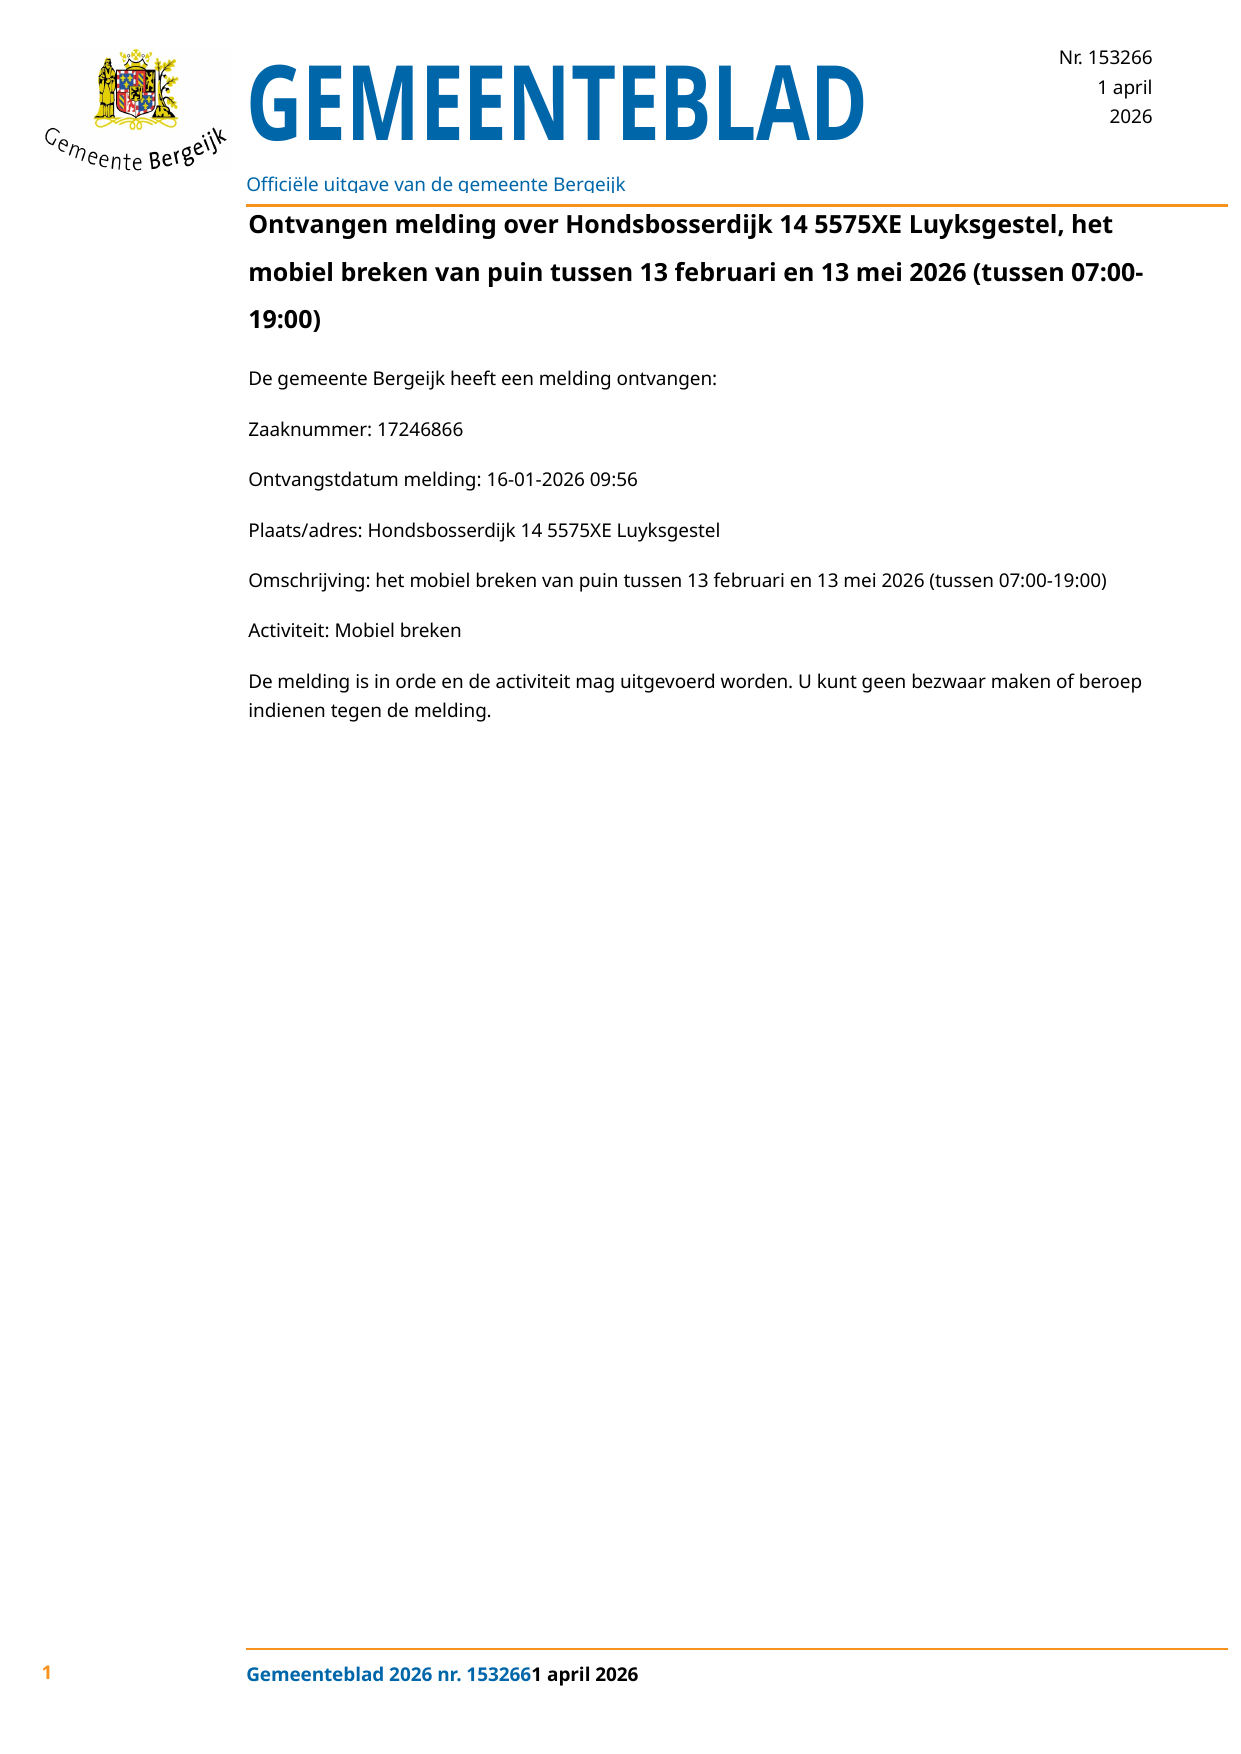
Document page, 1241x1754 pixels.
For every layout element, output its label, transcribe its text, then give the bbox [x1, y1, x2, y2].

text Ontvangen melding over Hondsbosserdijk 14 5575XE Luyksgestel, het mobiel breken van puin tussen 13 februari en 13 mei 2026 (tussen 07:00-19:00) [248, 207, 1152, 336]
text Ontvangstdatum melding: 16-01-2026 09:56 [248, 466, 1152, 492]
text De gemeente Bergeijk heeft een melding ontvangen: [248, 366, 1152, 391]
text Activiteit: Mobiel breken [248, 618, 1152, 643]
picture [41, 47, 231, 172]
text De melding is in orde en de activiteit mag uitgevoerd worden. U kunt geen bezwaar maken of beroep indienen tegen de melding. [248, 668, 1152, 723]
text Plaats/adres: Hondsbosserdijk 14 5575XE Luyksgestel [248, 517, 1152, 542]
text Zaaknummer: 17246866 [248, 416, 1152, 442]
text Omschrijving: het mobiel breken van puin tussen 13 februari en 13 mei 2026 (tussen 07:00-19:00) [248, 567, 1152, 593]
